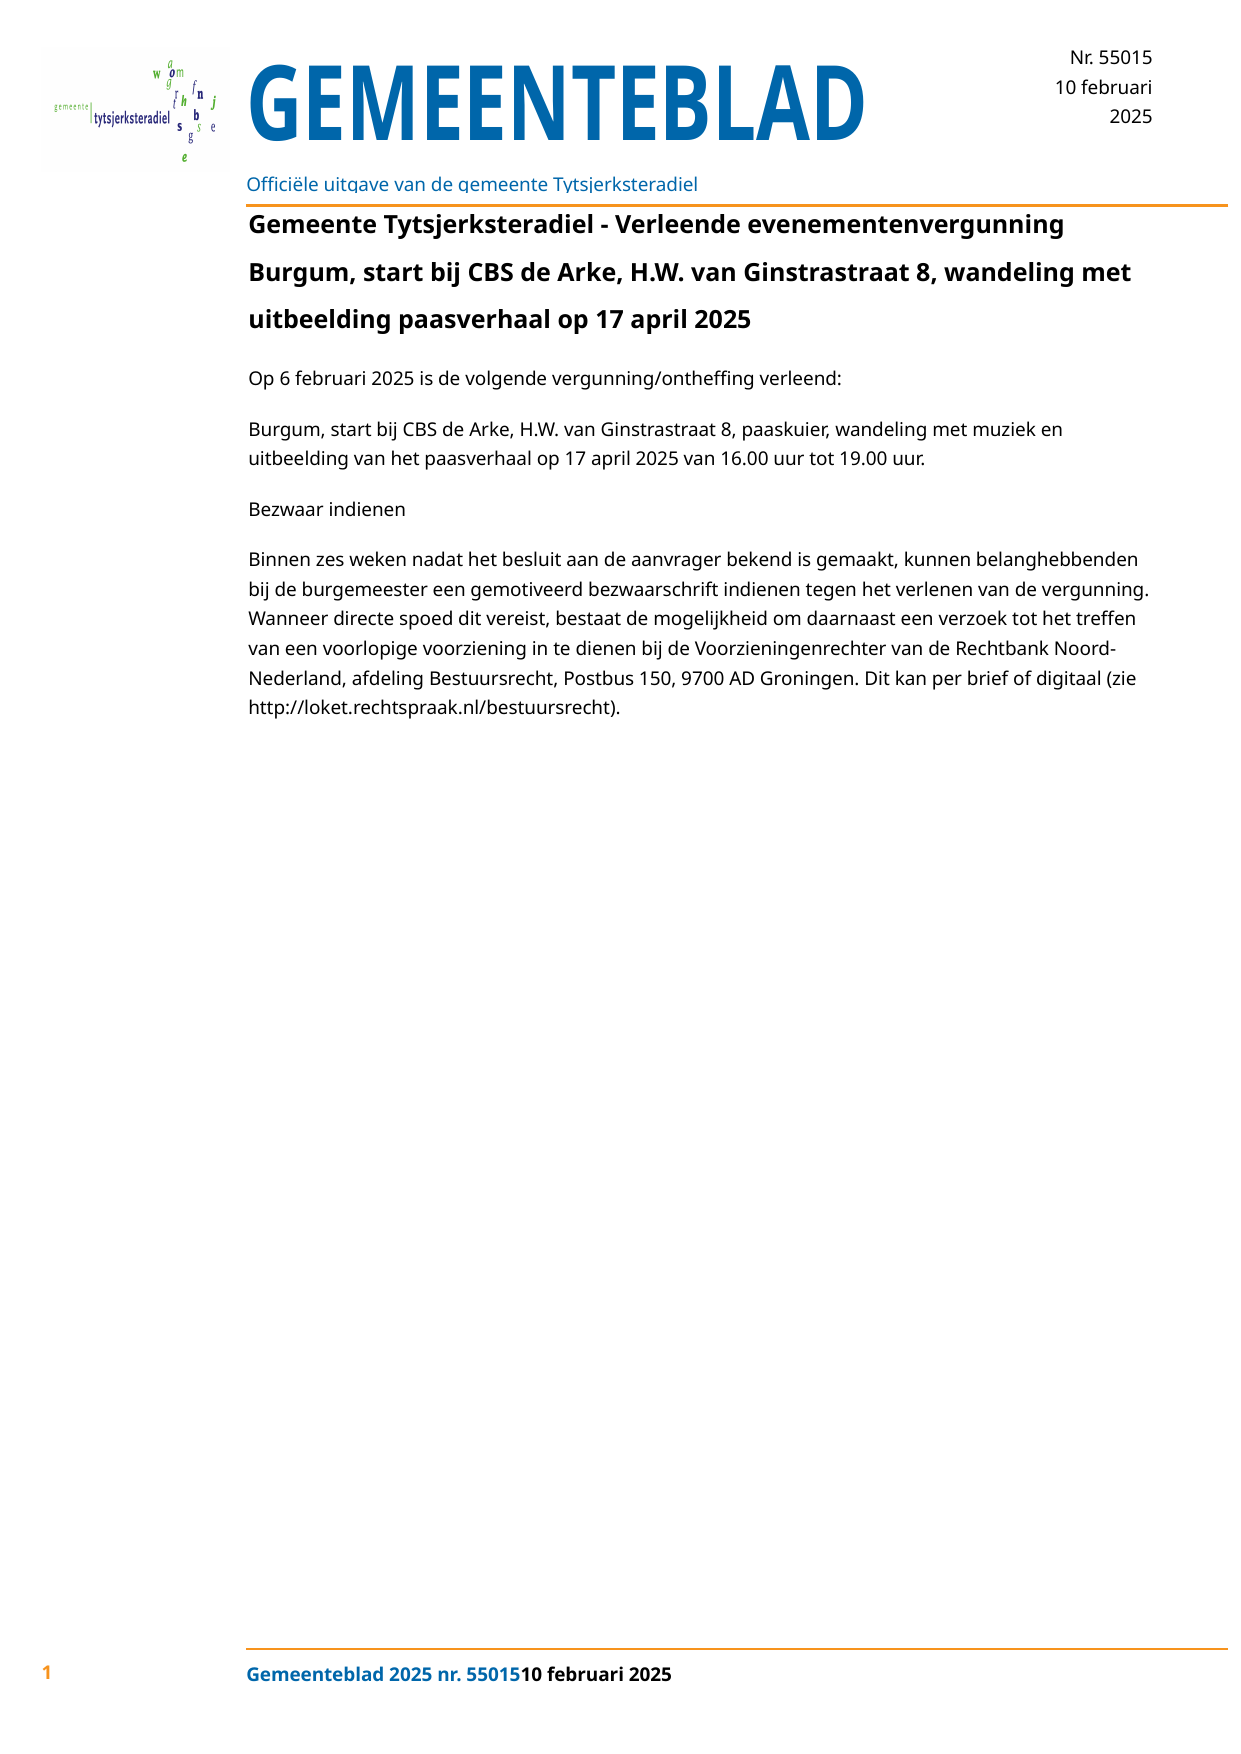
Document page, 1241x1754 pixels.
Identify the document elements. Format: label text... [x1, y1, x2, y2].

text Bezwaar indienen [248, 496, 1152, 522]
text Burgum, start bij CBS de Arke, H.W. van Ginstrastraat 8, paaskuier, wandeling met muziek en uitbeelding van het paasverhaal op 17 april 2025 van 16.00 uur tot 19.00 uur. [248, 416, 1152, 471]
text Binnen zes weken nadat het besluit aan de aanvrager bekend is gemaakt, kunnen belanghebbenden bij de burgemeester een gemotiveerd bezwaarschrift indienen tegen het verlenen van de vergunning. Wanneer directe spoed dit vereist, bestaat de mogelijkheid om daarnaast een verzoek tot het treffen van een voorlopige voorziening in te dienen bij de Voorzieningenrechter van de Rechtbank Noord-Nederland, afdeling Bestuursrecht, Postbus 150, 9700 AD Groningen. Dit kan per brief of digitaal (zie http://loket.rechtspraak.nl/bestuursrecht). [248, 546, 1152, 720]
picture [41, 47, 231, 172]
text Gemeente Tytsjerksteradiel - Verleende evenementenvergunning Burgum, start bij CBS de Arke, H.W. van Ginstrastraat 8, wandeling met uitbeelding paasverhaal op 17 april 2025 [248, 207, 1152, 336]
text Op 6 februari 2025 is de volgende vergunning/ontheffing verleend: [248, 366, 1152, 391]
